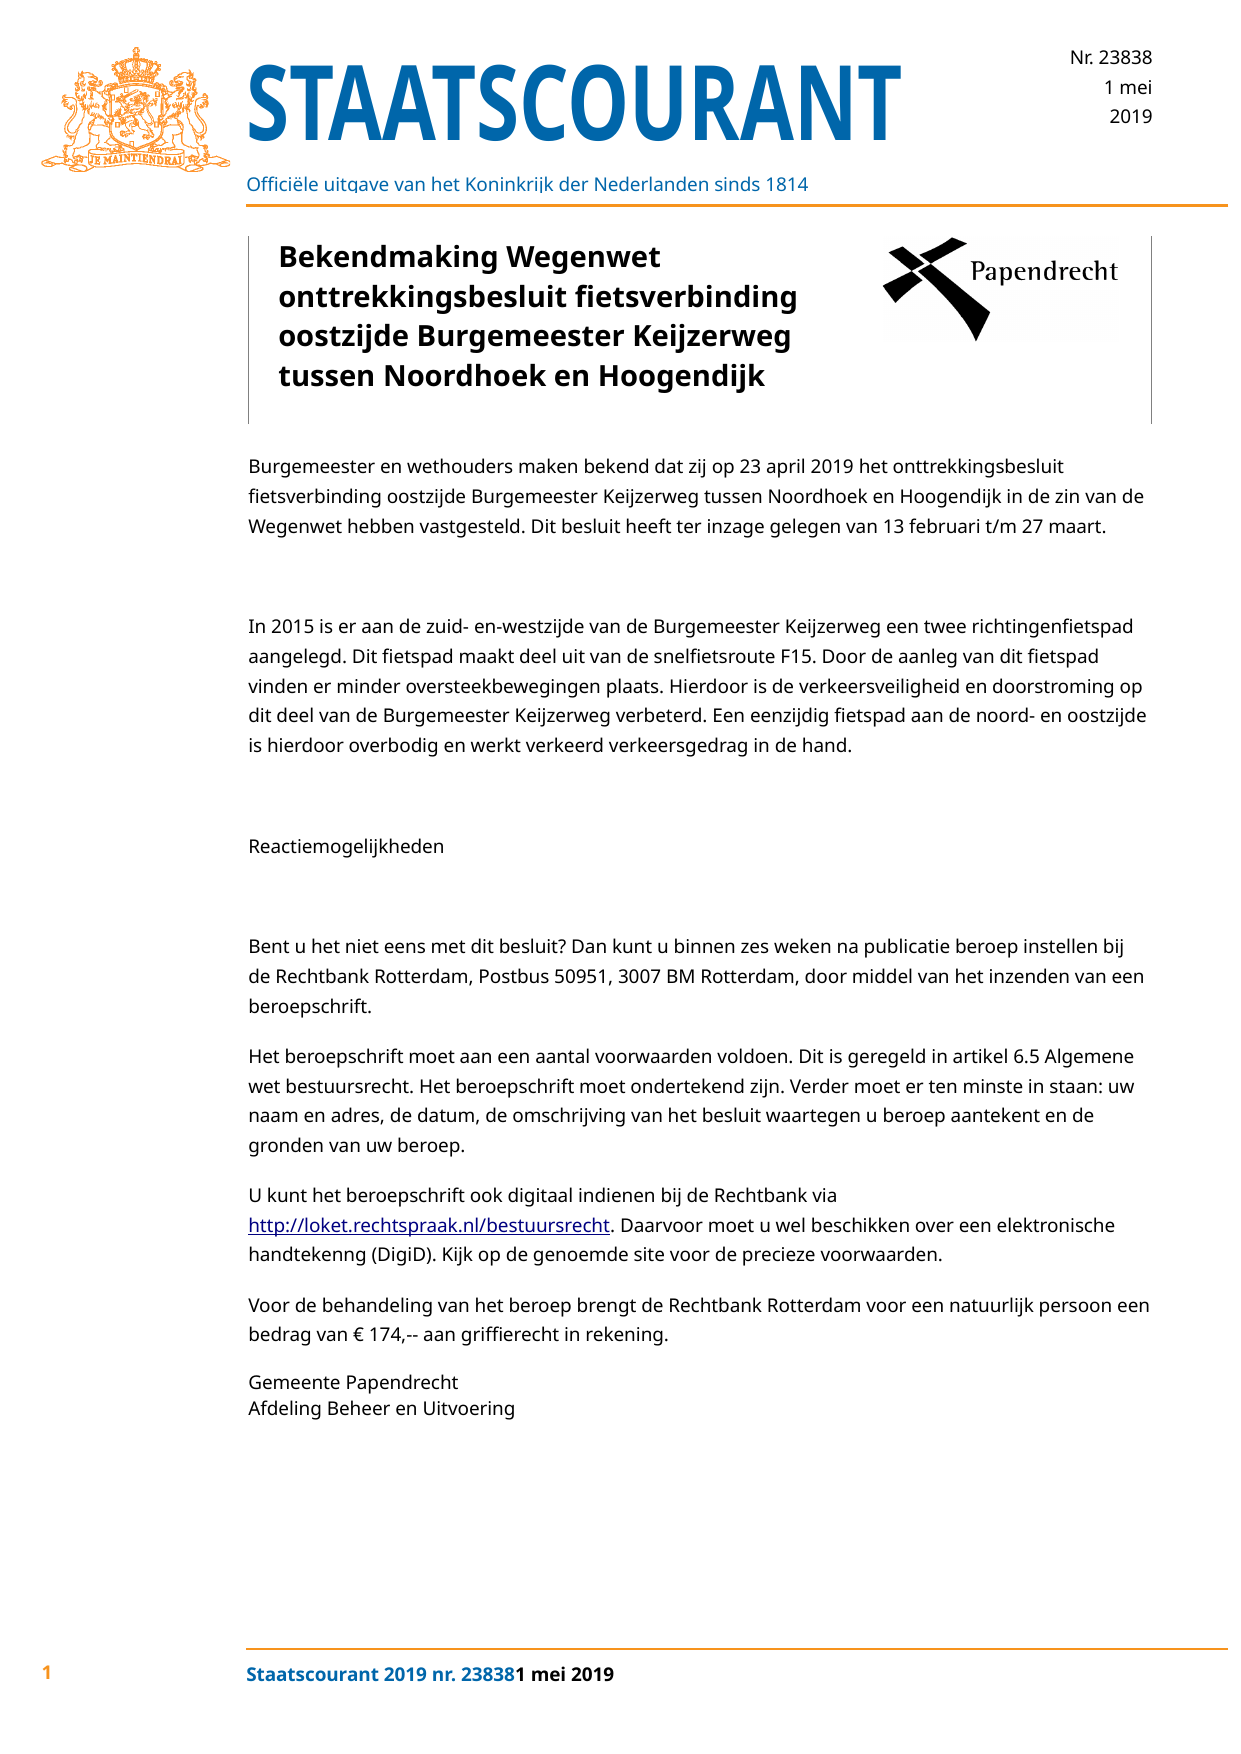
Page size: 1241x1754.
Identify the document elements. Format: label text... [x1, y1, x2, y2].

text In 2015 is er aan de zuid- en-westzijde van de Burgemeester Keijzerweg een twee richtingenfietspad aangelegd. Dit fietspad maakt deel uit van de snelfietsroute F15. Door de aanleg van dit fietspad vinden er minder oversteekbewegingen plaats. Hierdoor is de verkeersveiligheid en doorstroming op dit deel van de Burgemeester Keijzerweg verbeterd. Een eenzijdig fietspad aan de noord- en oostzijde is hierdoor overbodig en werkt verkeerd verkeersgedrag in de hand. [248, 614, 1152, 758]
picture [41, 47, 231, 172]
text Bent u het niet eens met dit besluit? Dan kunt u binnen zes weken na publicatie beroep instellen bij de Rechtbank Rotterdam, Postbus 50951, 3007 BM Rotterdam, door middel van het inzenden van een beroepschrift. [248, 934, 1152, 1018]
text Afdeling Beheer en Uitvoering [248, 1395, 1152, 1421]
table_header [850, 236, 1151, 424]
text Het beroepschrift moet aan een aantal voorwaarden voldoen. Dit is geregeld in artikel 6.5 Algemene wet bestuursrecht. Het beroepschrift moet ondertekend zijn. Verder moet er ten minste in staan: uw naam en adres, de datum, de omschrijving van het besluit waartegen u beroep aantekent en de gronden van uw beroep. [248, 1043, 1152, 1158]
text Voor de behandeling van het beroep brengt de Rechtbank Rotterdam voor een natuurlijk persoon een bedrag van € 174,-- aan griffierecht in rekening. [248, 1292, 1152, 1347]
text Burgemeester en wethouders maken bekend dat zij op 23 april 2019 het onttrekkingsbesluit fietsverbinding oostzijde Burgemeester Keijzerweg tussen Noordhoek en Hoogendijk in de zin van de Wegenwet hebben vastgesteld. Dit besluit heeft ter inzage gelegen van 13 februari t/m 27 maart. [248, 454, 1152, 538]
text Reactiemogelijkheden [248, 833, 1152, 858]
table_header Bekendmaking Wegenwet onttrekkingsbesluit fietsverbinding oostzijde Burgemeester Keijzerweg tussen Noordhoek en Hoogendijk [249, 236, 850, 424]
text Gemeente Papendrecht [248, 1369, 1152, 1395]
picture [882, 236, 1119, 342]
text U kunt het beroepschrift ook digitaal indienen bij de Rechtbank via http://loket.rechtspraak.nl/bestuursrecht. Daarvoor moet u wel beschikken over een elektronische handtekenng (DigiD). Kijk op de genoemde site voor de precieze voorwaarden. [248, 1182, 1152, 1267]
